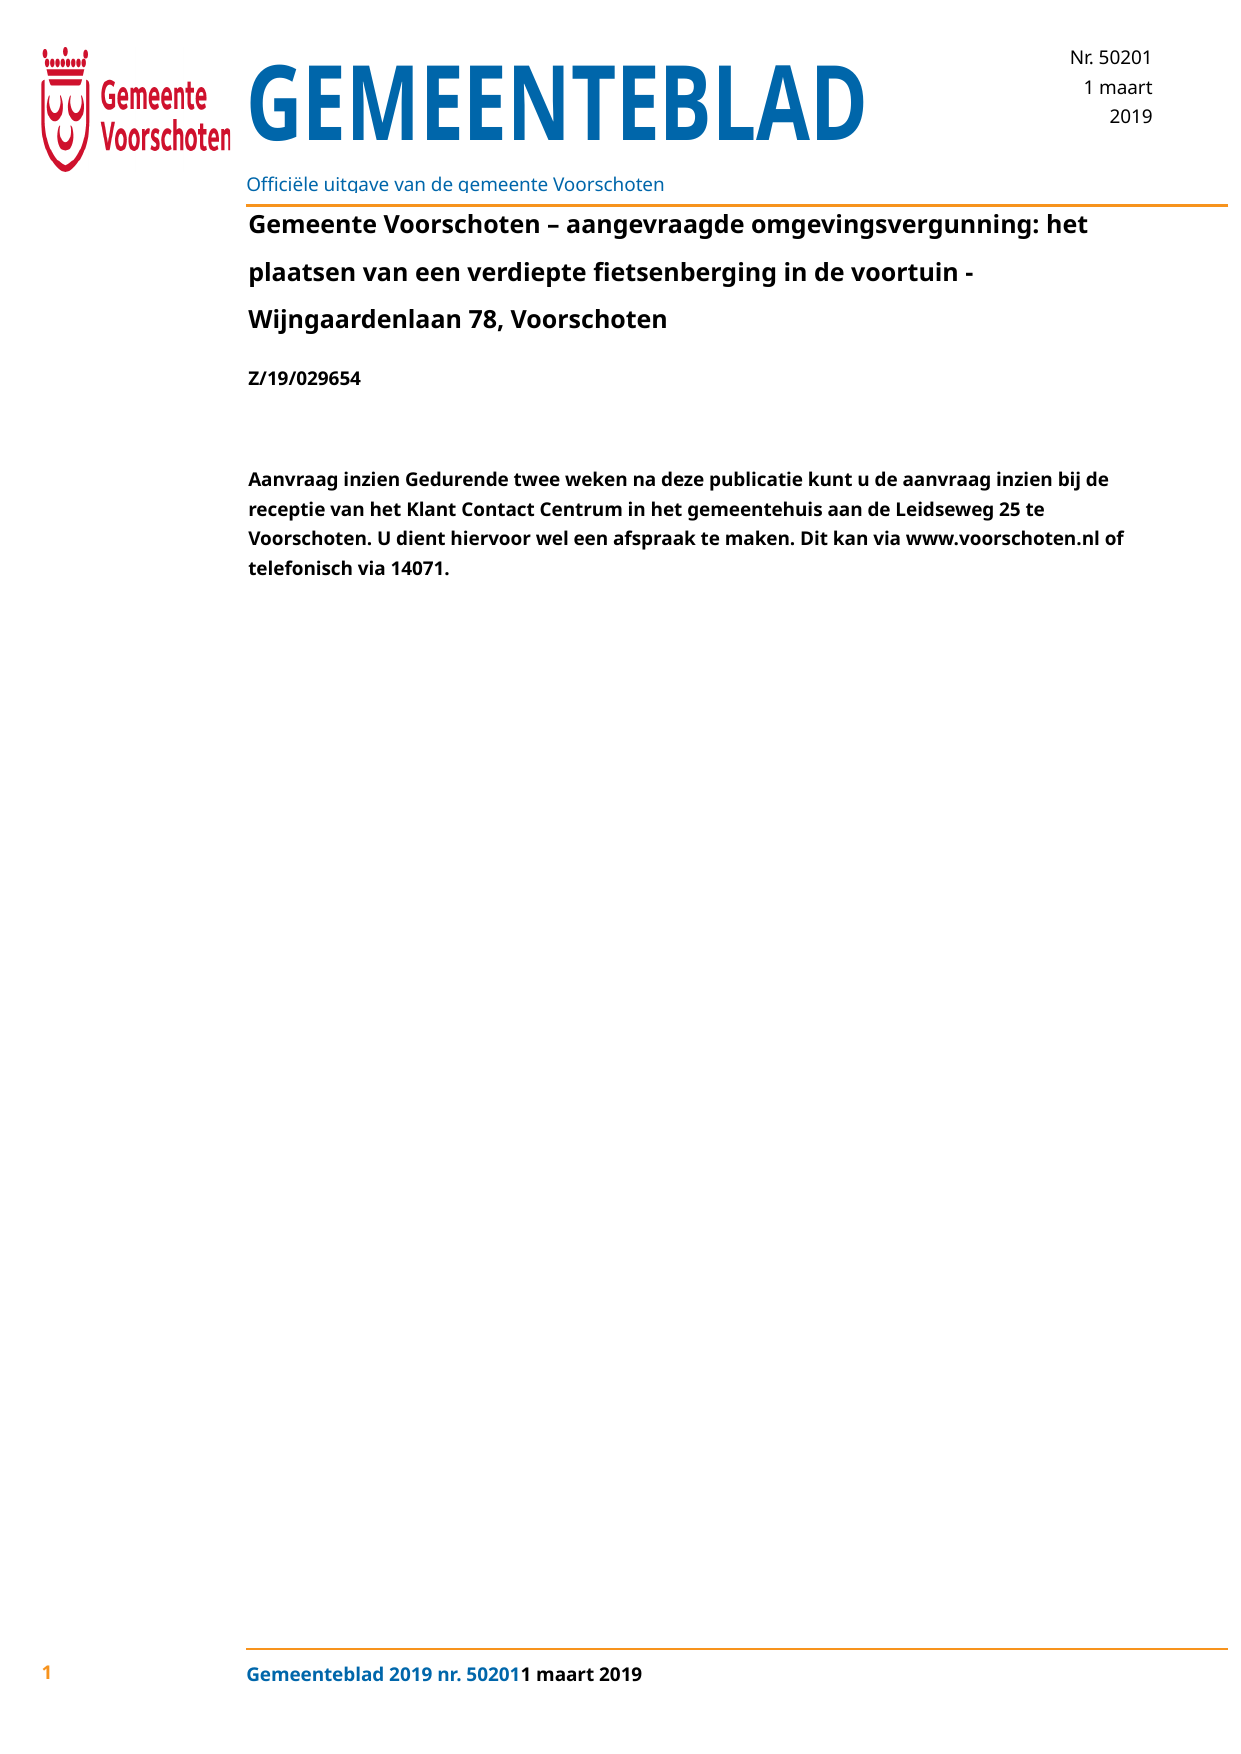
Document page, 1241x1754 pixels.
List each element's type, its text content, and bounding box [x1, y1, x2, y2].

text Z/19/029654 [248, 366, 1152, 391]
picture [41, 47, 231, 172]
text Aanvraag inzien Gedurende twee weken na deze publicatie kunt u de aanvraag inzien bij de receptie van het Klant Contact Centrum in het gemeentehuis aan de Leidseweg 25 te Voorschoten. U dient hiervoor wel een afspraak te maken. Dit kan via www.voorschoten.nl of telefonisch via 14071. [248, 466, 1152, 581]
text Gemeente Voorschoten – aangevraagde omgevingsvergunning: het plaatsen van een verdiepte fietsenberging in de voortuin - Wijngaardenlaan 78, Voorschoten [248, 207, 1152, 336]
